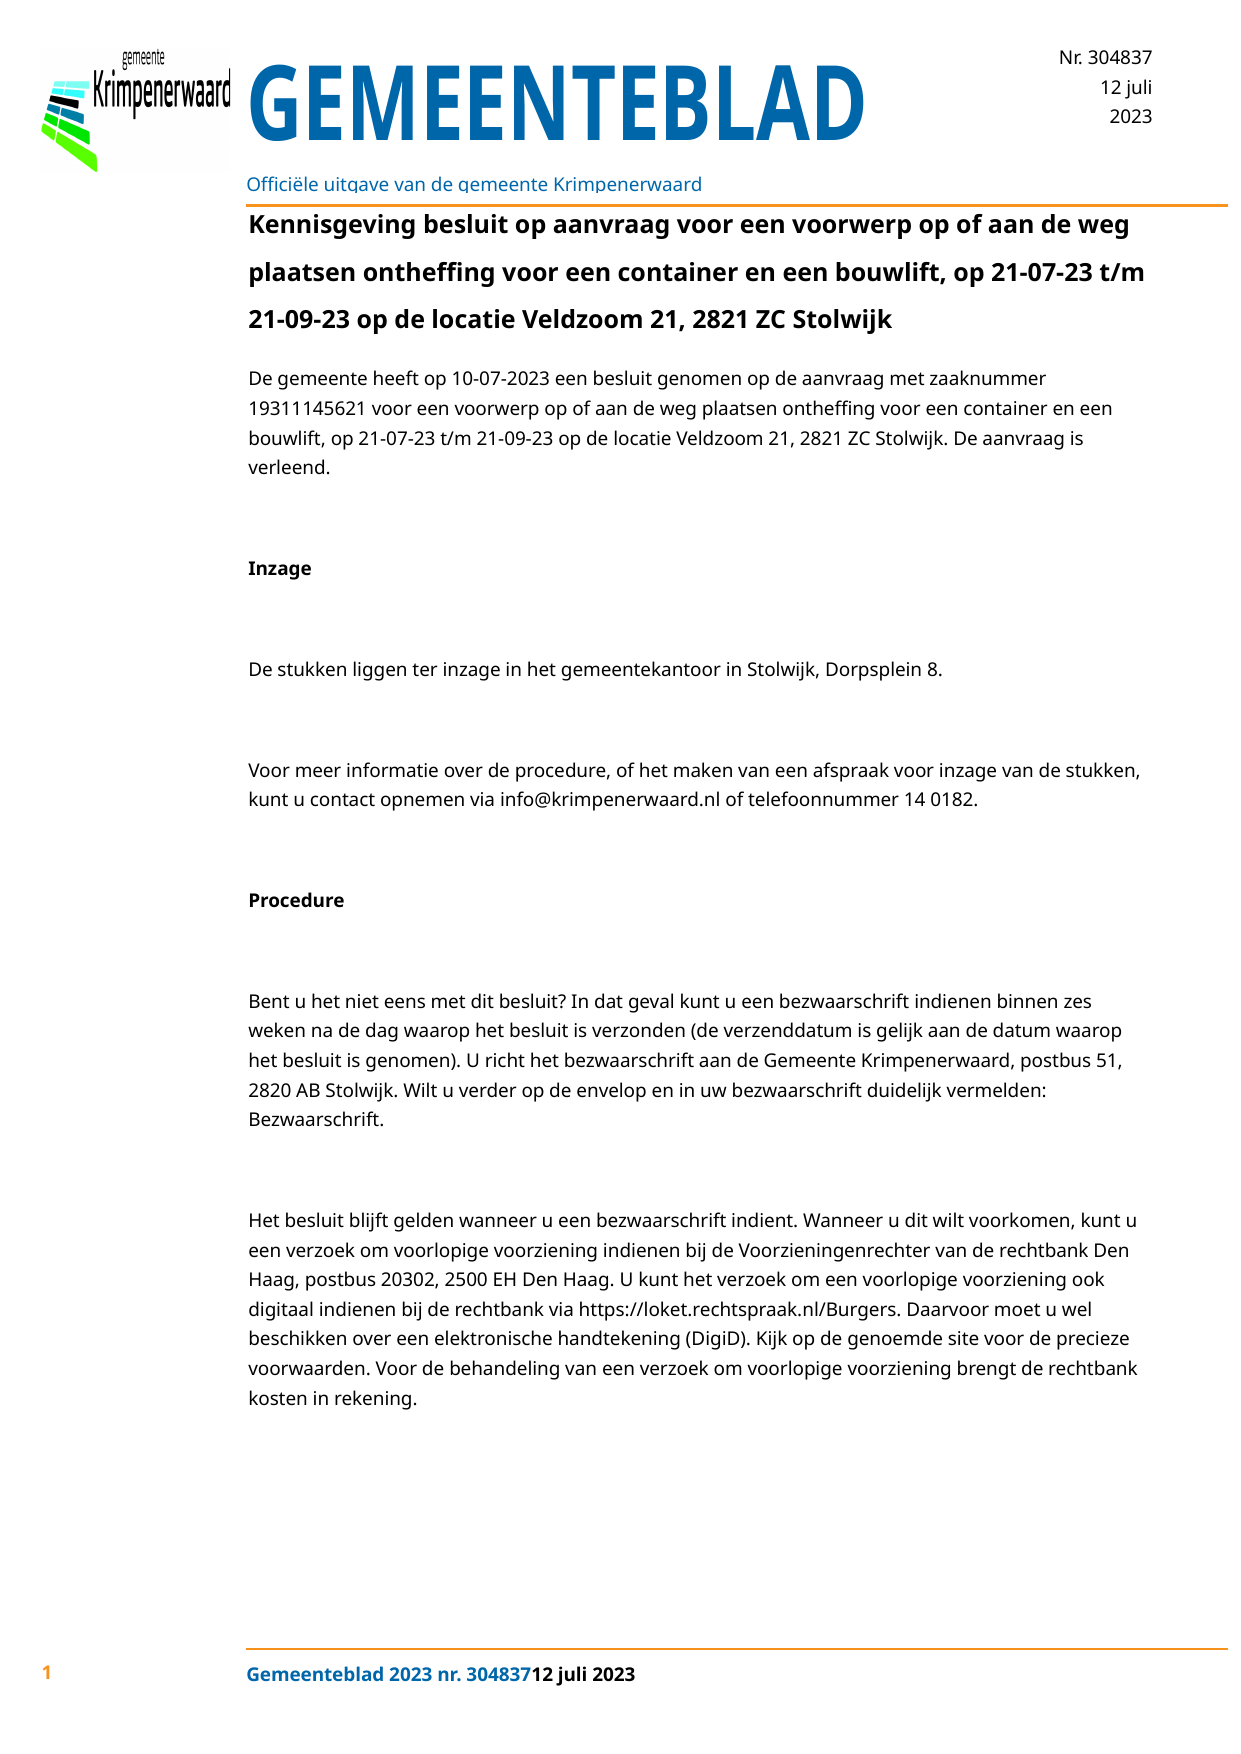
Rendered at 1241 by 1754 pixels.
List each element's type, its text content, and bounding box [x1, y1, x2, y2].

text Procedure [248, 887, 1152, 913]
text De gemeente heeft op 10-07-2023 een besluit genomen op de aanvraag met zaaknummer 19311145621 voor een voorwerp op of aan de weg plaatsen ontheffing voor een container en een bouwlift, op 21-07-23 t/m 21-09-23 op de locatie Veldzoom 21, 2821 ZC Stolwijk. De aanvraag is verleend. [248, 366, 1152, 480]
text Bent u het niet eens met dit besluit? In dat geval kunt u een bezwaarschrift indienen binnen zes weken na de dag waarop het besluit is verzonden (de verzenddatum is gelijk aan de datum waarop het besluit is genomen). U richt het bezwaarschrift aan de Gemeente Krimpenerwaard, postbus 51, 2820 AB Stolwijk. Wilt u verder op de envelop en in uw bezwaarschrift duidelijk vermelden: Bezwaarschrift. [248, 988, 1152, 1132]
text Voor meer informatie over de procedure, of het maken van een afspraak voor inzage van de stukken, kunt u contact opnemen via info@krimpenerwaard.nl of telefoonnummer 14 0182. [248, 757, 1152, 812]
text Kennisgeving besluit op aanvraag voor een voorwerp op of aan de weg plaatsen ontheffing voor een container en een bouwlift, op 21-07-23 t/m 21-09-23 op de locatie Veldzoom 21, 2821 ZC Stolwijk [248, 207, 1152, 336]
text De stukken liggen ter inzage in het gemeentekantoor in Stolwijk, Dorpsplein 8. [248, 656, 1152, 682]
text Het besluit blijft gelden wanneer u een bezwaarschrift indient. Wanneer u dit wilt voorkomen, kunt u een verzoek om voorlopige voorziening indienen bij de Voorzieningenrechter van de rechtbank Den Haag, postbus 20302, 2500 EH Den Haag. U kunt het verzoek om een voorlopige voorziening ook digitaal indienen bij de rechtbank via https://loket.rechtspraak.nl/Burgers. Daarvoor moet u wel beschikken over een elektronische handtekening (DigiD). Kijk op de genoemde site voor de precieze voorwaarden. Voor de behandeling van een verzoek om voorlopige voorziening brengt de rechtbank kosten in rekening. [248, 1207, 1152, 1410]
picture [41, 47, 231, 172]
text Inzage [248, 555, 1152, 581]
